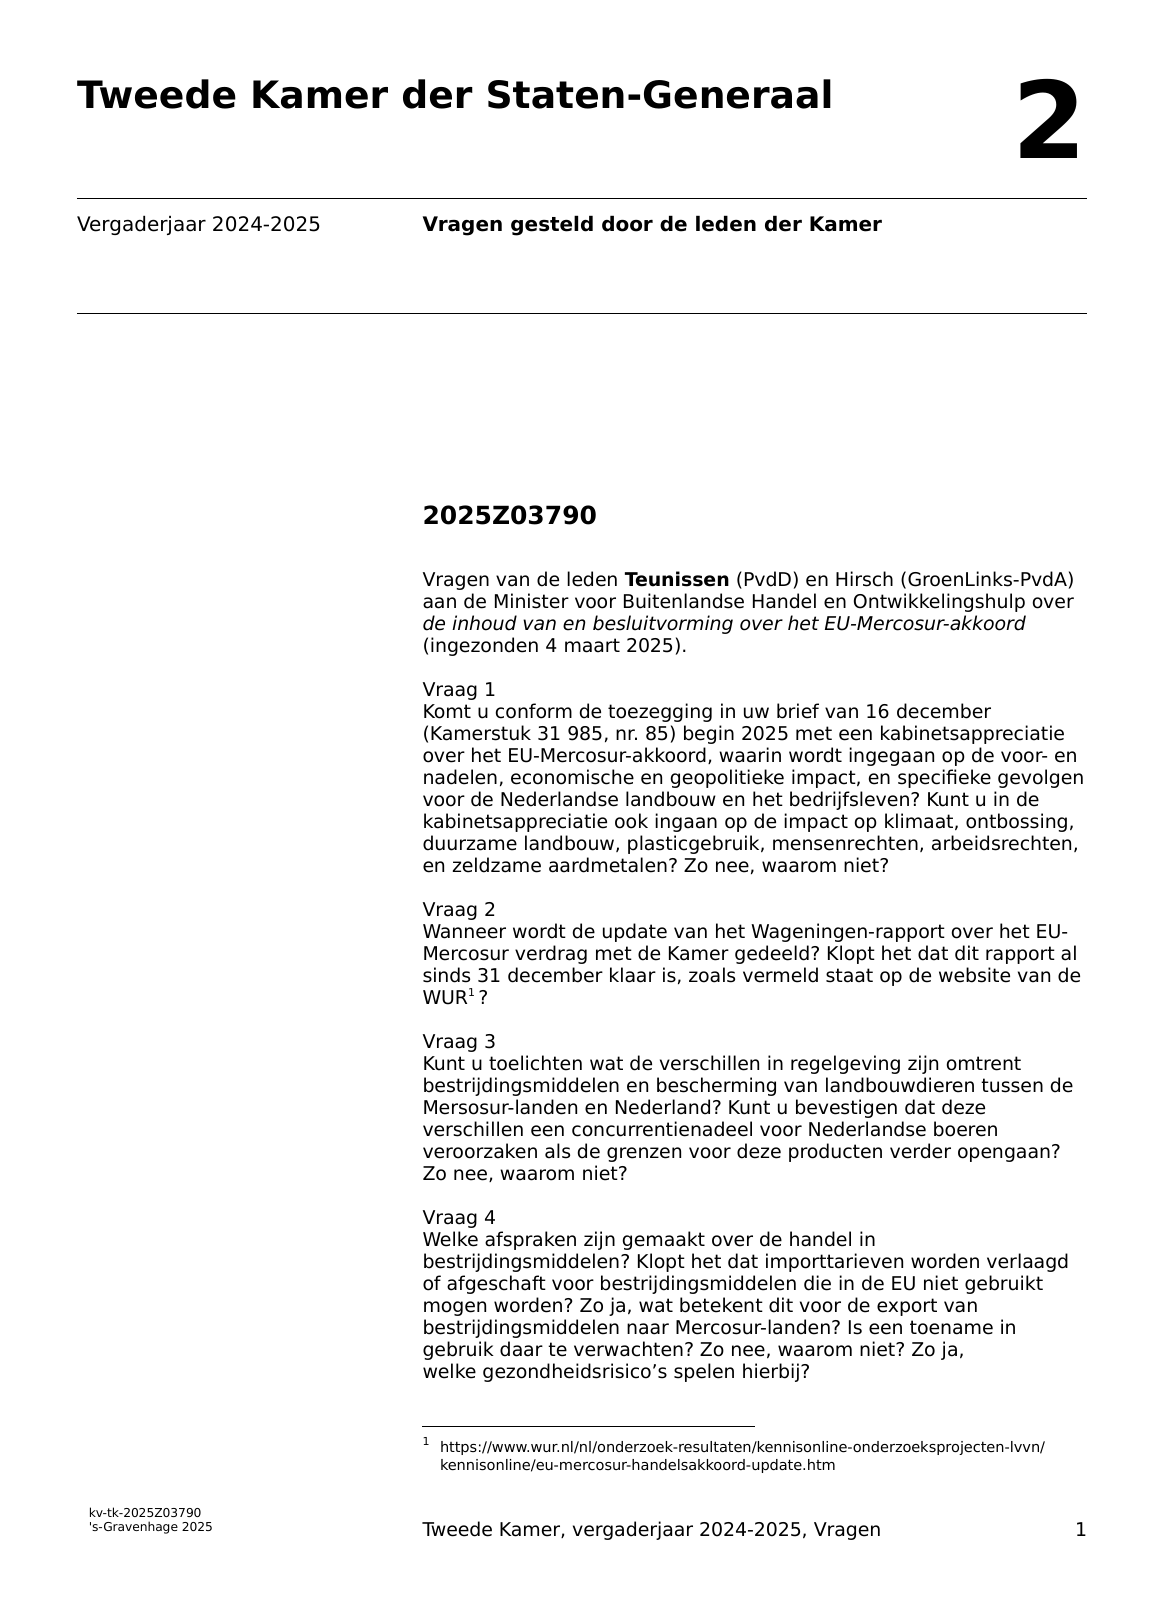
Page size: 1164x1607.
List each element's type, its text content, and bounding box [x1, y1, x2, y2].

table_cell Vragen gesteld door de leden der Kamer [422, 199, 1087, 313]
text 2025Z03790 [422, 501, 1087, 531]
text kv-tk-2025Z03790 [88, 1506, 323, 1520]
text Vraag 2 [422, 899, 1087, 921]
text Komt u conform de toezegging in uw brief van 16 december (Kamerstuk 31 985, nr. 85) begin 2025 met een kabinetsappreciatie over het EU-Mercosur-akkoord, waarin wordt ingegaan op de voor- en nadelen, economische en geopolitieke impact, en specifieke gevolgen voor de Nederlandse landbouw en het bedrijfsleven? Kunt u in de kabinetsappreciatie ook ingaan op de impact op klimaat, ontbossing, duurzame landbouw, plasticgebruik, mensenrechten, arbeidsrechten, en zeldzame aardmetalen? Zo nee, waarom niet? [422, 701, 1087, 877]
table_cell Vergaderjaar 2024-2025 [77, 199, 422, 313]
text Wanneer wordt de update van het Wageningen-rapport over het EU-Mercosur verdrag met de Kamer gedeeld? Klopt het dat dit rapport al sinds 31 december klaar is, zoals vermeld staat op de website van de WUR? [422, 921, 1087, 1009]
table_header 2 [886, 59, 1087, 198]
text 's-Gravenhage 2025 [88, 1520, 323, 1534]
text Vraag 3 [422, 1031, 1087, 1053]
text Kunt u toelichten wat de verschillen in regelgeving zijn omtrent bestrijdingsmiddelen en bescherming van landbouwdieren tussen de Mersosur-landen en Nederland? Kunt u bevestigen dat deze verschillen een concurrentienadeel voor Nederlandse boeren veroorzaken als de grenzen voor deze producten verder opengaan? Zo nee, waarom niet? [422, 1053, 1087, 1185]
text https://www.wur.nl/nl/onderzoek-resultaten/kennisonline-onderzoeksprojecten-lvvn/kennisonline/eu-mercosur-handelsakkoord-update.htm [422, 1435, 1087, 1474]
table_header Tweede Kamer der Staten-Generaal [77, 59, 886, 198]
text welke gezondheidsrisico’s spelen hierbij? [422, 1361, 1087, 1383]
text Vragen van de leden Teunissen (PvdD) en Hirsch (GroenLinks-PvdA) aan de Minister voor Buitenlandse Handel en Ontwikkelingshulp over de inhoud van en besluitvorming over het EU-Mercosur-akkoord (ingezonden 4 maart 2025). [422, 569, 1087, 657]
text Vraag 4 [422, 1207, 1087, 1229]
text Vraag 1 [422, 679, 1087, 701]
text Welke afspraken zijn gemaakt over de handel in bestrijdingsmiddelen? Klopt het dat importtarieven worden verlaagd of afgeschaft voor bestrijdingsmiddelen die in de EU niet gebruikt mogen worden? Zo ja, wat betekent dit voor de export van bestrijdingsmiddelen naar Mercosur-landen? Is een toename in gebruik daar te verwachten? Zo nee, waarom niet? Zo ja, [422, 1229, 1087, 1361]
